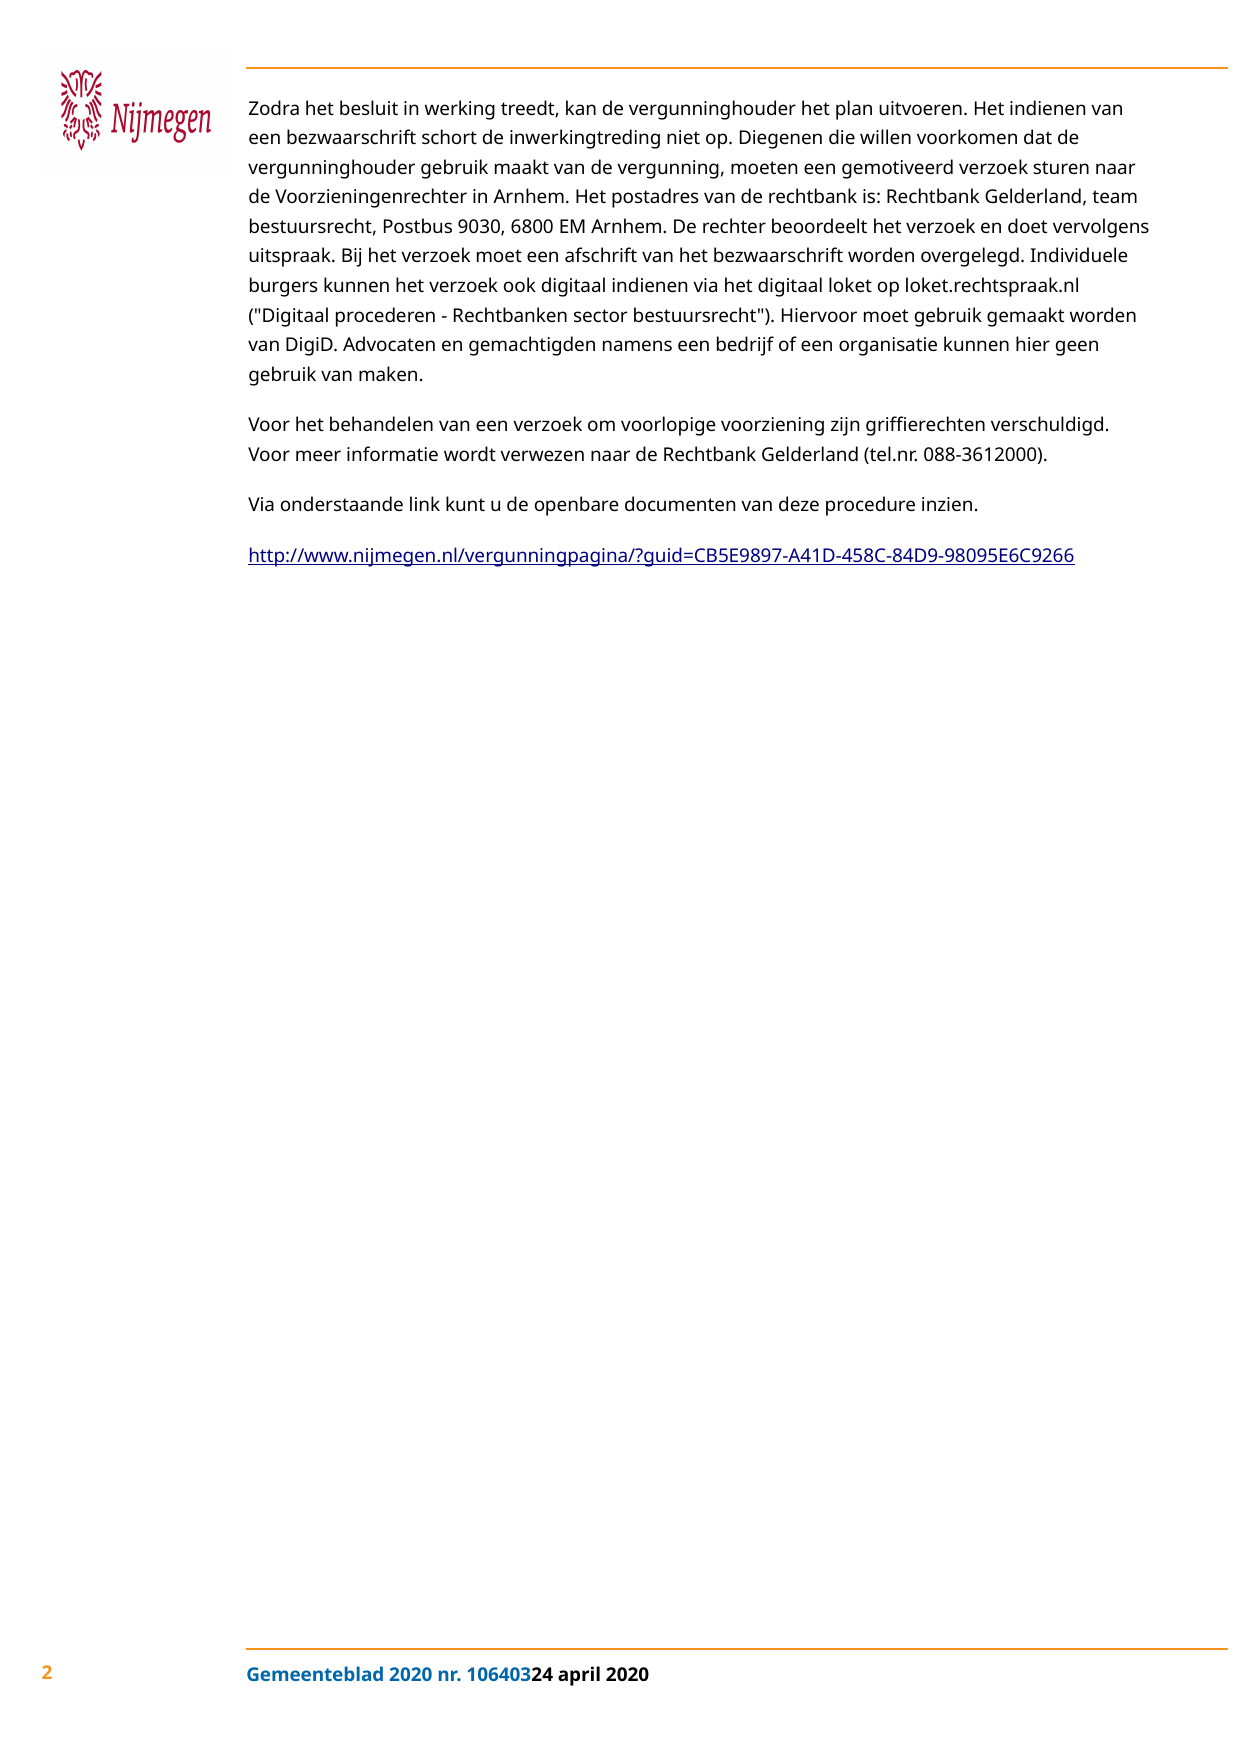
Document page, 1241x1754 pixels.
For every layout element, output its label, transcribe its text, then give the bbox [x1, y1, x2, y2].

picture [41, 47, 231, 172]
text Voor het behandelen van een verzoek om voorlopige voorziening zijn griffierechten verschuldigd. Voor meer informatie wordt verwezen naar de Rechtbank Gelderland (tel.nr. 088-3612000). [248, 411, 1152, 467]
text Via onderstaande link kunt u de openbare documenten van deze procedure inzien. [248, 491, 1152, 517]
text http://www.nijmegen.nl/vergunningpagina/?guid=CB5E9897-A41D-458C-84D9-98095E6C9266 [248, 542, 1152, 568]
text Zodra het besluit in werking treedt, kan de vergunninghouder het plan uitvoeren. Het indienen van een bezwaarschrift schort de inwerkingtreding niet op. Diegenen die willen voorkomen dat de vergunninghouder gebruik maakt van de vergunning, moeten een gemotiveerd verzoek sturen naar de Voorzieningenrechter in Arnhem. Het postadres van de rechtbank is: Rechtbank Gelderland, team bestuursrecht, Postbus 9030, 6800 EM Arnhem. De rechter beoordeelt het verzoek en doet vervolgens uitspraak. Bij het verzoek moet een afschrift van het bezwaarschrift worden overgelegd. Individuele burgers kunnen het verzoek ook digitaal indienen via het digitaal loket op loket.rechtspraak.nl ("Digitaal procederen - Rechtbanken sector bestuursrecht"). Hiervoor moet gebruik gemaakt worden van DigiD. Advocaten en gemachtigden namens een bedrijf of een organisatie kunnen hier geen gebruik van maken. [248, 95, 1152, 387]
